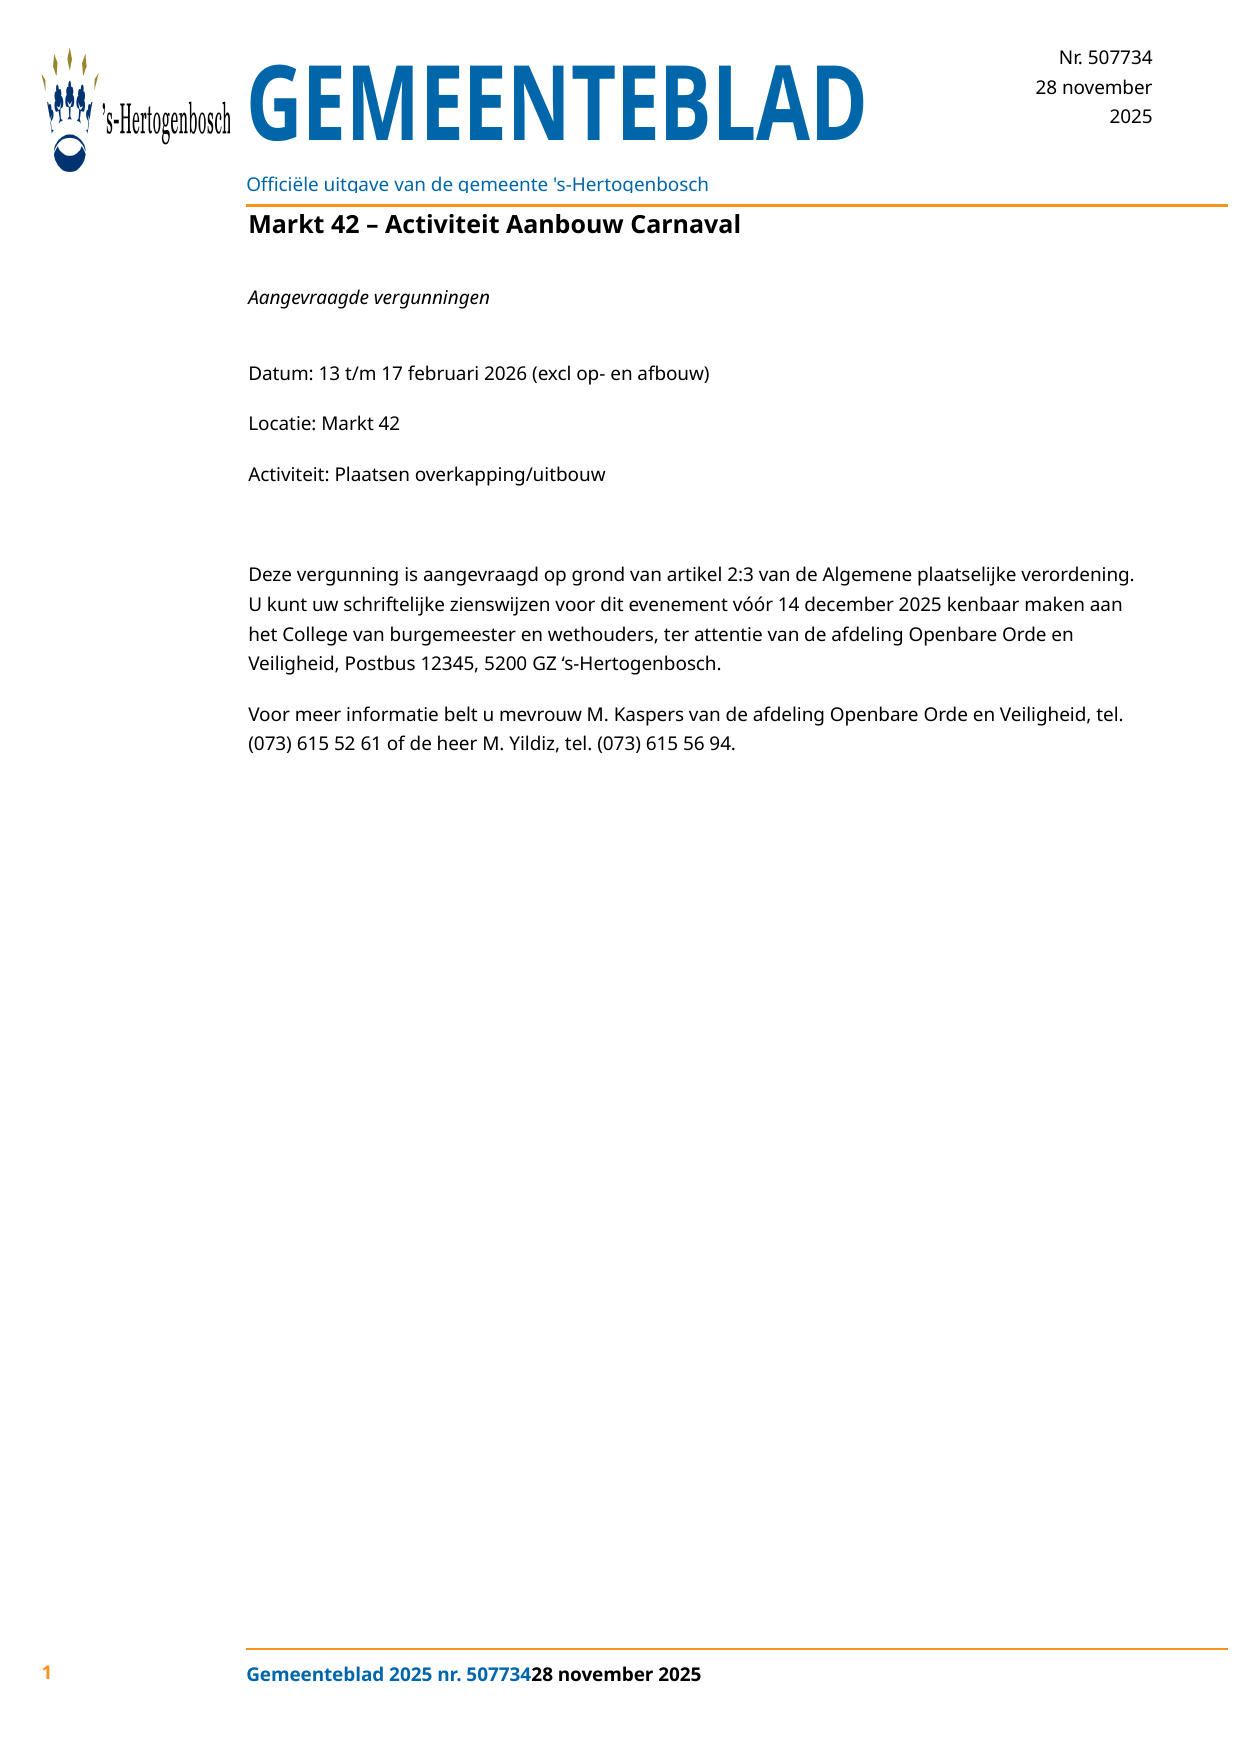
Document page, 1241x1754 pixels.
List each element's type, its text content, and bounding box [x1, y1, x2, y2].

text Aangevraagde vergunningen [248, 284, 1152, 309]
text Locatie: Markt 42 [248, 410, 1152, 436]
text Datum: 13 t/m 17 februari 2026 (excl op- en afbouw) [248, 360, 1152, 386]
text Deze vergunning is aangevraagd op grond van artikel 2:3 van de Algemene plaatselijke verordening. U kunt uw schriftelijke zienswijzen voor dit evenement vóór 14 december 2025 kenbaar maken aan het College van burgemeester en wethouders, ter attentie van de afdeling Openbare Orde en Veiligheid, Postbus 12345, 5200 GZ ‘s-Hertogenbosch. [248, 562, 1152, 676]
text Markt 42 – Activiteit Aanbouw Carnaval [248, 207, 1152, 241]
text Voor meer informatie belt u mevrouw M. Kaspers van de afdeling Openbare Orde en Veiligheid, tel. (073) 615 52 61 of de heer M. Yildiz, tel. (073) 615 56 94. [248, 701, 1152, 756]
text Activiteit: Plaatsen overkapping/uitbouw [248, 461, 1152, 487]
picture [41, 47, 231, 172]
